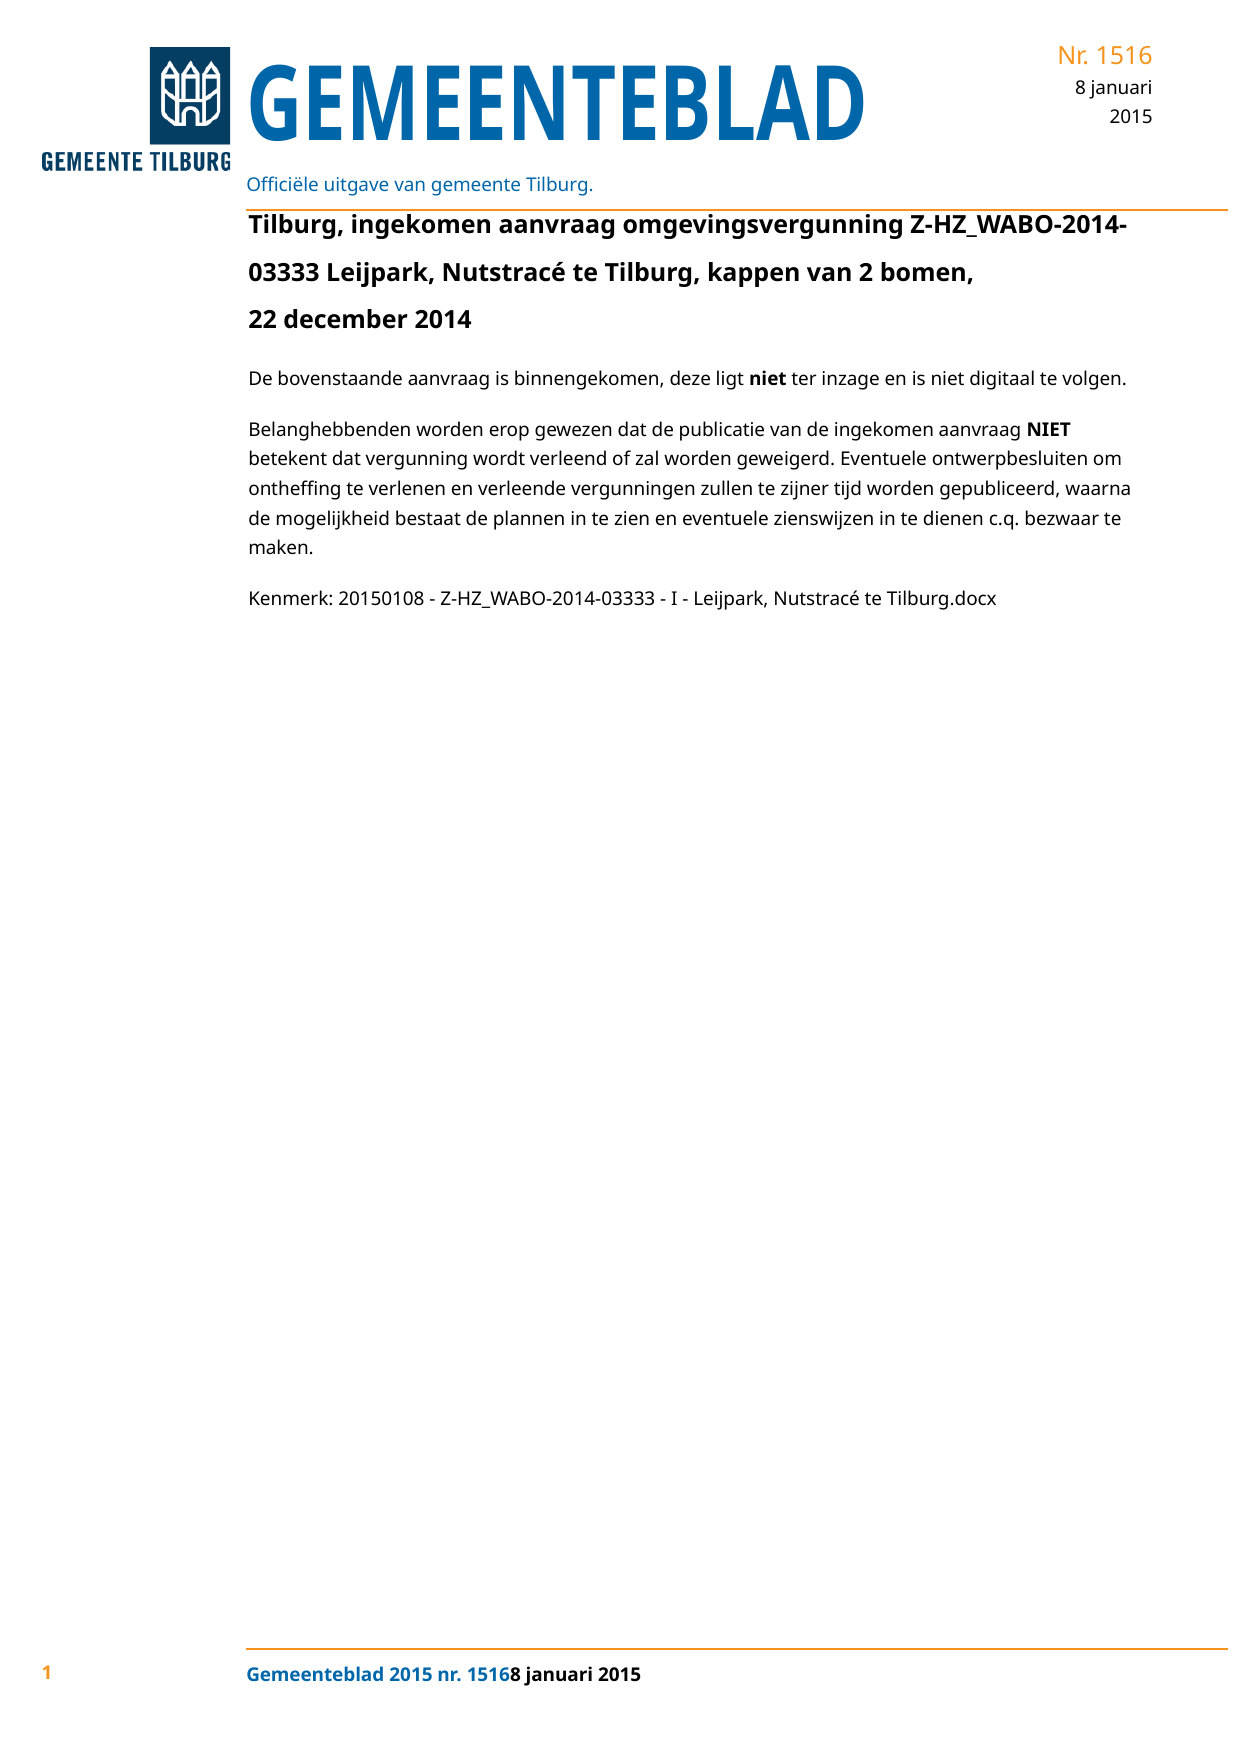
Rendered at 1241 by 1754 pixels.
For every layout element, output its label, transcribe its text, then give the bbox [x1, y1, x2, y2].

text Belanghebbenden worden erop gewezen dat de publicatie van de ingekomen aanvraag NIET betekent dat vergunning wordt verleend of zal worden geweigerd. Eventuele ontwerpbesluiten om ontheffing te verlenen en verleende vergunningen zullen te zijner tijd worden gepubliceerd, waarna de mogelijkheid bestaat de plannen in te zien en eventuele zienswijzen in te dienen c.q. bezwaar te maken. [248, 416, 1152, 560]
text Tilburg, ingekomen aanvraag omgevingsvergunning Z-HZ_WABO-2014-03333 Leijpark, Nutstracé te Tilburg, kappen van 2 bomen, 22 december 2014 [248, 211, 1152, 336]
picture [41, 47, 231, 172]
text Kenmerk: 20150108 - Z-HZ_WABO-2014-03333 - I - Leijpark, Nutstracé te Tilburg.docx [248, 585, 1152, 610]
text De bovenstaande aanvraag is binnengekomen, deze ligt niet ter inzage en is niet digitaal te volgen. [248, 366, 1152, 391]
